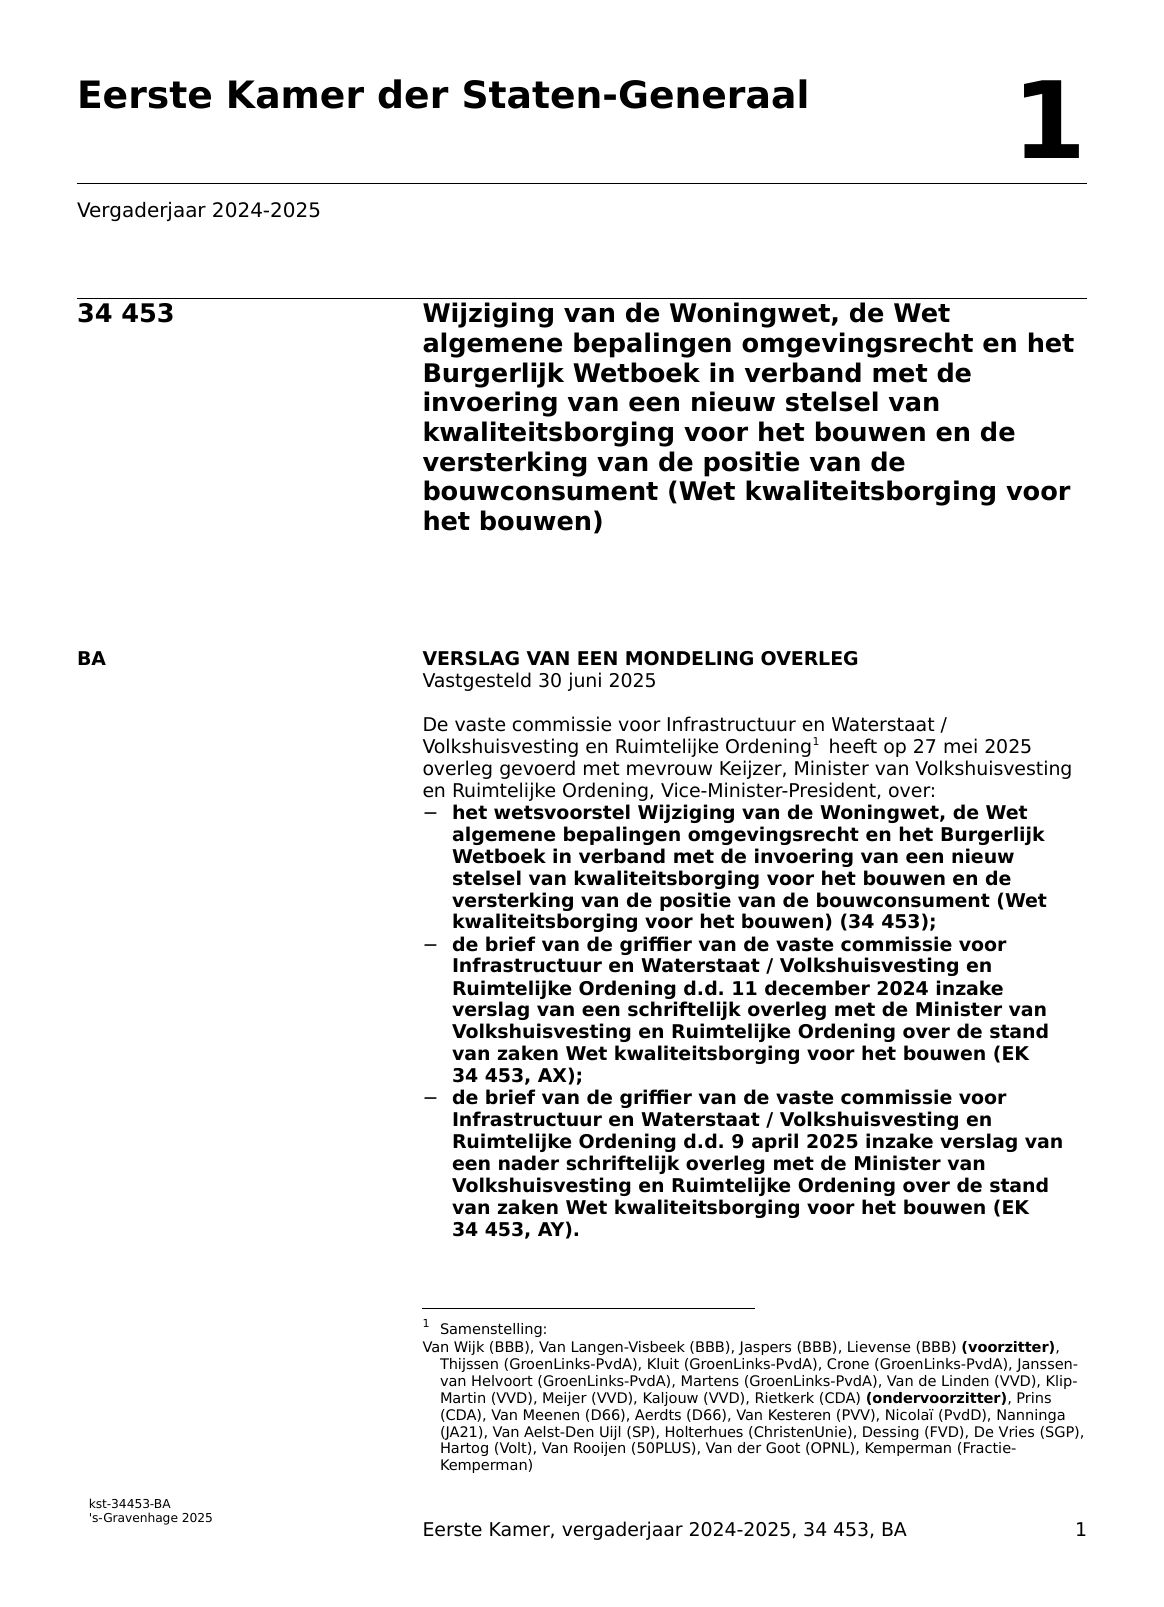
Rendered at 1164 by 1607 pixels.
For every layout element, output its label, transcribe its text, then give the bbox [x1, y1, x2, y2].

text Samenstelling: [422, 1317, 1087, 1339]
text kst-34453-BA [88, 1497, 323, 1511]
table_header Eerste Kamer der Staten-Generaal [77, 59, 886, 183]
text − de brief van de griffier van de vaste commissie voor Infrastructuur en Waterstaat / Volkshuisvesting en Ruimtelijke Ordening d.d. 11 december 2024 inzake verslag van een schriftelijk overleg met de Minister van Volkshuisvesting en Ruimtelijke Ordening over de stand van zaken Wet kwaliteitsborging voor het bouwen (EK 34 453, AX); [422, 933, 1087, 1087]
table_cell Vergaderjaar 2024-2025 [77, 184, 1087, 298]
text 's-Gravenhage 2025 [88, 1511, 323, 1525]
text De vaste commissie voor Infrastructuur en Waterstaat / Volkshuisvesting en Ruimtelijke Ordening heeft op 27 mei 2025 overleg gevoerd met mevrouw Keijzer, Minister van Volkshuisvesting en Ruimtelijke Ordening, Vice-Minister-President, over: [422, 714, 1087, 802]
text Van Wijk (BBB), Van Langen-Visbeek (BBB), Jaspers (BBB), Lievense (BBB) (voorzitter), Thijssen (GroenLinks-PvdA), Kluit (GroenLinks-PvdA), Crone (GroenLinks-PvdA), Janssen-van Helvoort (GroenLinks-PvdA), Martens (GroenLinks-PvdA), Van de Linden (VVD), Klip-Martin (VVD), Meijer (VVD), Kaljouw (VVD), Rietkerk (CDA) (ondervoorzitter), Prins (CDA), Van Meenen (D66), Aerdts (D66), Van Kesteren (PVV), Nicolaï (PvdD), Nanninga (JA21), Van Aelst-Den Uijl (SP), Holterhues (ChristenUnie), Dessing (FVD), De Vries (SGP), Hartog (Volt), Van Rooijen (50PLUS), Van der Goot (OPNL), Kemperman (Fractie-Kemperman) [422, 1339, 1087, 1474]
subtitle BA VERSLAG VAN EEN MONDELING OVERLEG [77, 647, 1087, 669]
table_header 1 [886, 59, 1087, 183]
text Vastgesteld 30 juni 2025 [422, 669, 1087, 691]
subtitle 34 453 Wijziging van de Woningwet, de Wet algemene bepalingen omgevingsrecht en het Burgerlijk Wetboek in verband met de invoering van een nieuw stelsel van kwaliteitsborging voor het bouwen en de versterking van de positie van de bouwconsument (Wet kwaliteitsborging voor het bouwen) [77, 299, 1087, 536]
text − de brief van de griffier van de vaste commissie voor Infrastructuur en Waterstaat / Volkshuisvesting en Ruimtelijke Ordening d.d. 9 april 2025 inzake verslag van een nader schriftelijk overleg met de Minister van Volkshuisvesting en Ruimtelijke Ordening over de stand van zaken Wet kwaliteitsborging voor het bouwen (EK 34 453, AY). [422, 1087, 1087, 1241]
text − het wetsvoorstel Wijziging van de Woningwet, de Wet algemene bepalingen omgevingsrecht en het Burgerlijk Wetboek in verband met de invoering van een nieuw stelsel van kwaliteitsborging voor het bouwen en de versterking van de positie van de bouwconsument (Wet kwaliteitsborging voor het bouwen) (34 453); [422, 802, 1087, 933]
